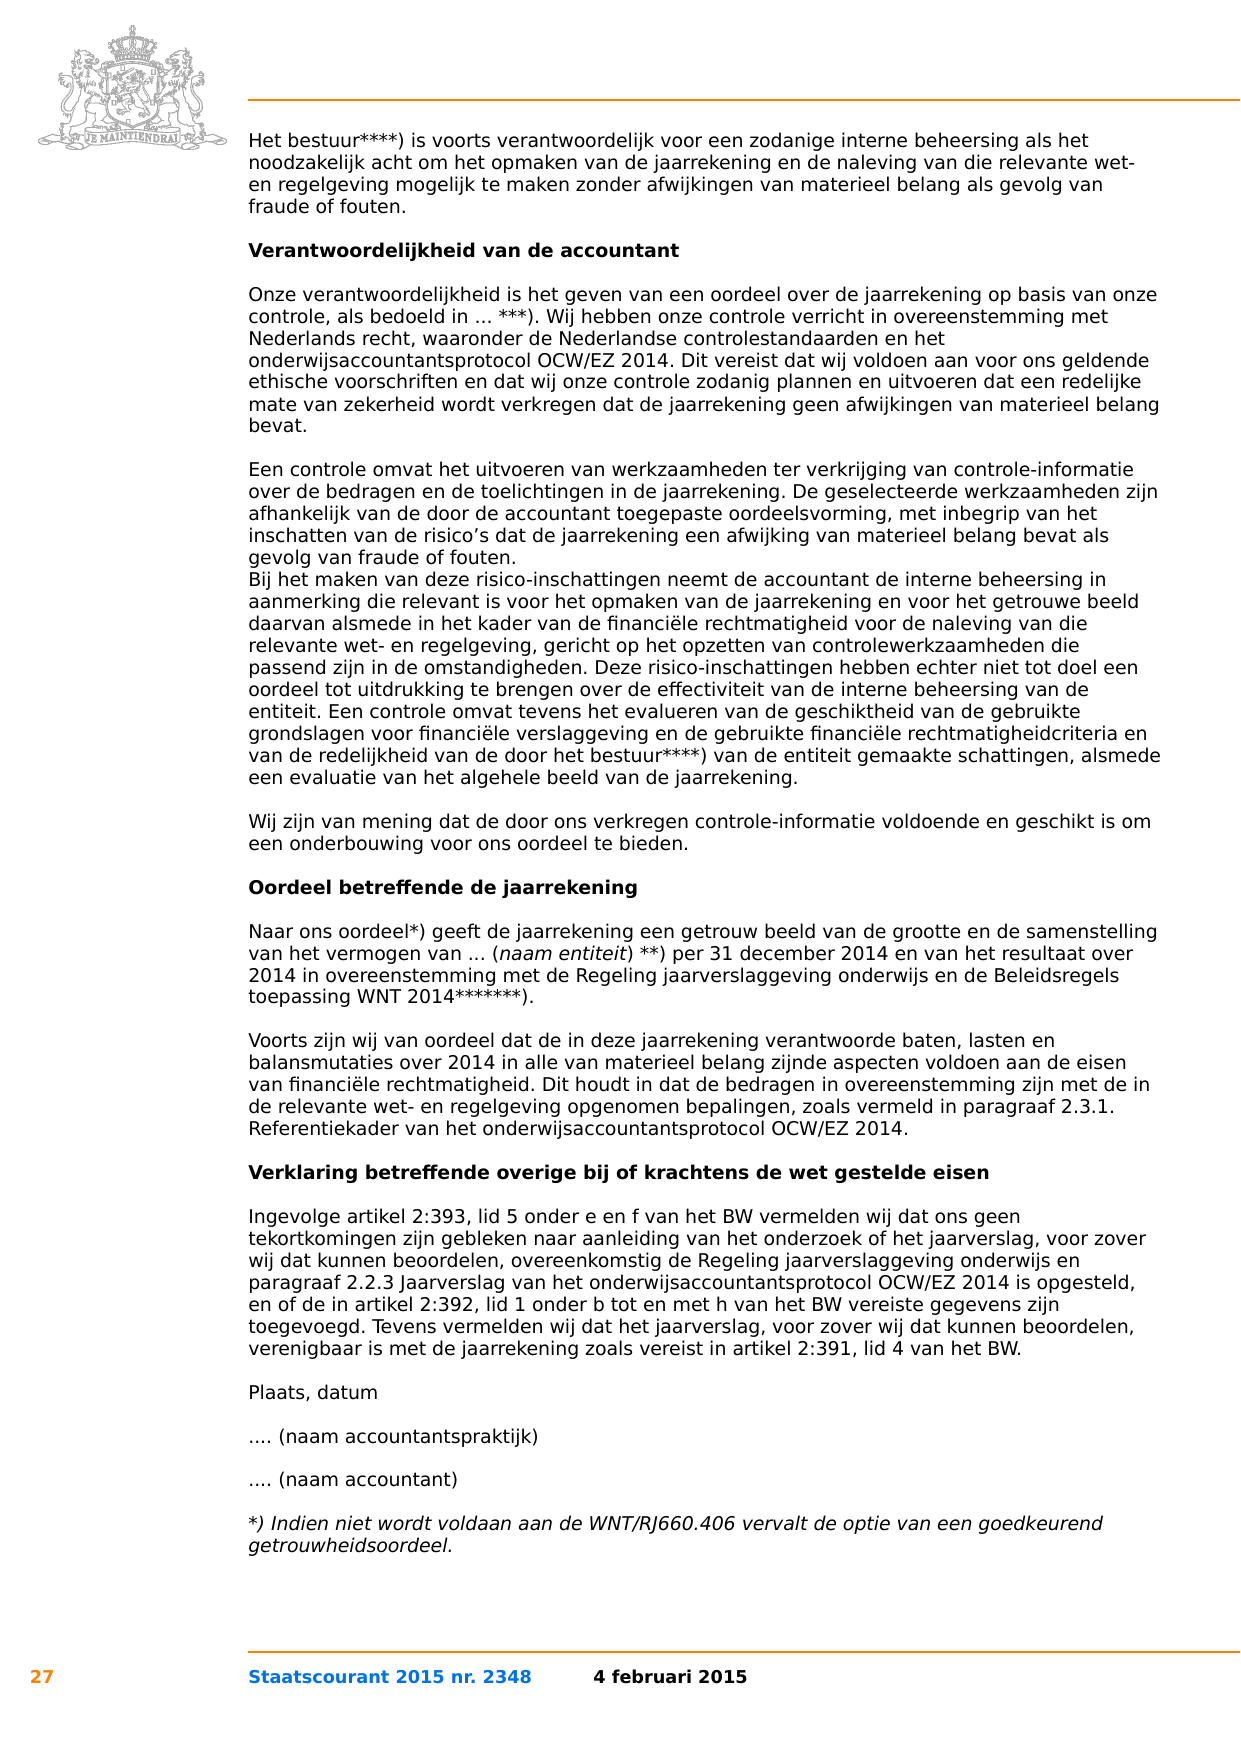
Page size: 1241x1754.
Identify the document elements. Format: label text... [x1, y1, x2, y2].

text Wij zijn van mening dat de door ons verkregen controle-informatie voldoende en geschikt is om een onderbouwing voor ons oordeel te bieden. [248, 811, 1163, 855]
text *) Indien niet wordt voldaan aan de WNT/RJ660.406 vervalt de optie van een goedkeurend getrouwheidsoordeel. [248, 1513, 1163, 1557]
text Onze verantwoordelijkheid is het geven van een oordeel over de jaarrekening op basis van onze controle, als bedoeld in ... ***). Wij hebben onze controle verricht in overeenstemming met Nederlands recht, waaronder de Nederlandse controlestandaarden en het onderwijsaccountantsprotocol OCW/EZ 2014. Dit vereist dat wij voldoen aan voor ons geldende ethische voorschriften en dat wij onze controle zodanig plannen en uitvoeren dat een redelijke mate van zekerheid wordt verkregen dat de jaarrekening geen afwijkingen van materieel belang bevat. [248, 283, 1163, 437]
subtitle Verklaring betreffende overige bij of krachtens de wet gestelde eisen [248, 1162, 1163, 1184]
text .... (naam accountant) [248, 1469, 1163, 1491]
text Bij het maken van deze risico-inschattingen neemt de accountant de interne beheersing in aanmerking die relevant is voor het opmaken van de jaarrekening en voor het getrouwe beeld daarvan alsmede in het kader van de financiële rechtmatigheid voor de naleving van die relevante wet- en regelgeving, gericht op het opzetten van controlewerkzaamheden die passend zijn in de omstandigheden. Deze risico-inschattingen hebben echter niet tot doel een oordeel tot uitdrukking te brengen over de effectiviteit van de interne beheersing van de entiteit. Een controle omvat tevens het evalueren van de geschiktheid van de gebruikte grondslagen voor financiële verslaggeving en de gebruikte financiële rechtmatigheidcriteria en van de redelijkheid van de door het bestuur****) van de entiteit gemaakte schattingen, alsmede een evaluatie van het algehele beeld van de jaarrekening. [248, 569, 1163, 789]
text Een controle omvat het uitvoeren van werkzaamheden ter verkrijging van controle-informatie over de bedragen en de toelichtingen in de jaarrekening. De geselecteerde werkzaamheden zijn afhankelijk van de door de accountant toegepaste oordeelsvorming, met inbegrip van het inschatten van de risico’s dat de jaarrekening een afwijking van materieel belang bevat als gevolg van fraude of fouten. [248, 459, 1163, 569]
picture [38, 25, 227, 150]
subtitle Oordeel betreffende de jaarrekening [248, 877, 1163, 899]
subtitle Verantwoordelijkheid van de accountant [248, 240, 1163, 262]
text Ingevolge artikel 2:393, lid 5 onder e en f van het BW vermelden wij dat ons geen tekortkomingen zijn gebleken naar aanleiding van het onderzoek of het jaarverslag, voor zover wij dat kunnen beoordelen, overeenkomstig de Regeling jaarverslaggeving onderwijs en paragraaf 2.2.3 Jaarverslag van het onderwijsaccountantsprotocol OCW/EZ 2014 is opgesteld, en of de in artikel 2:392, lid 1 onder b tot en met h van het BW vereiste gegevens zijn toegevoegd. Tevens vermelden wij dat het jaarverslag, voor zover wij dat kunnen beoordelen, verenigbaar is met de jaarrekening zoals vereist in artikel 2:391, lid 4 van het BW. [248, 1206, 1163, 1360]
text Naar ons oordeel*) geeft de jaarrekening een getrouw beeld van de grootte en de samenstelling van het vermogen van ... (naam entiteit) **) per 31 december 2014 en van het resultaat over 2014 in overeenstemming met de Regeling jaarverslaggeving onderwijs en de Beleidsregels toepassing WNT 2014*******). [248, 921, 1163, 1008]
text Plaats, datum [248, 1382, 1163, 1404]
text Voorts zijn wij van oordeel dat de in deze jaarrekening verantwoorde baten, lasten en balansmutaties over 2014 in alle van materieel belang zijnde aspecten voldoen aan de eisen van financiële rechtmatigheid. Dit houdt in dat de bedragen in overeenstemming zijn met de in de relevante wet- en regelgeving opgenomen bepalingen, zoals vermeld in paragraaf 2.3.1. Referentiekader van het onderwijsaccountantsprotocol OCW/EZ 2014. [248, 1030, 1163, 1140]
text .... (naam accountantspraktijk) [248, 1426, 1163, 1447]
text Het bestuur****) is voorts verantwoordelijk voor een zodanige interne beheersing als het noodzakelijk acht om het opmaken van de jaarrekening en de naleving van die relevante wet- en regelgeving mogelijk te maken zonder afwijkingen van materieel belang als gevolg van fraude of fouten. [248, 130, 1163, 218]
